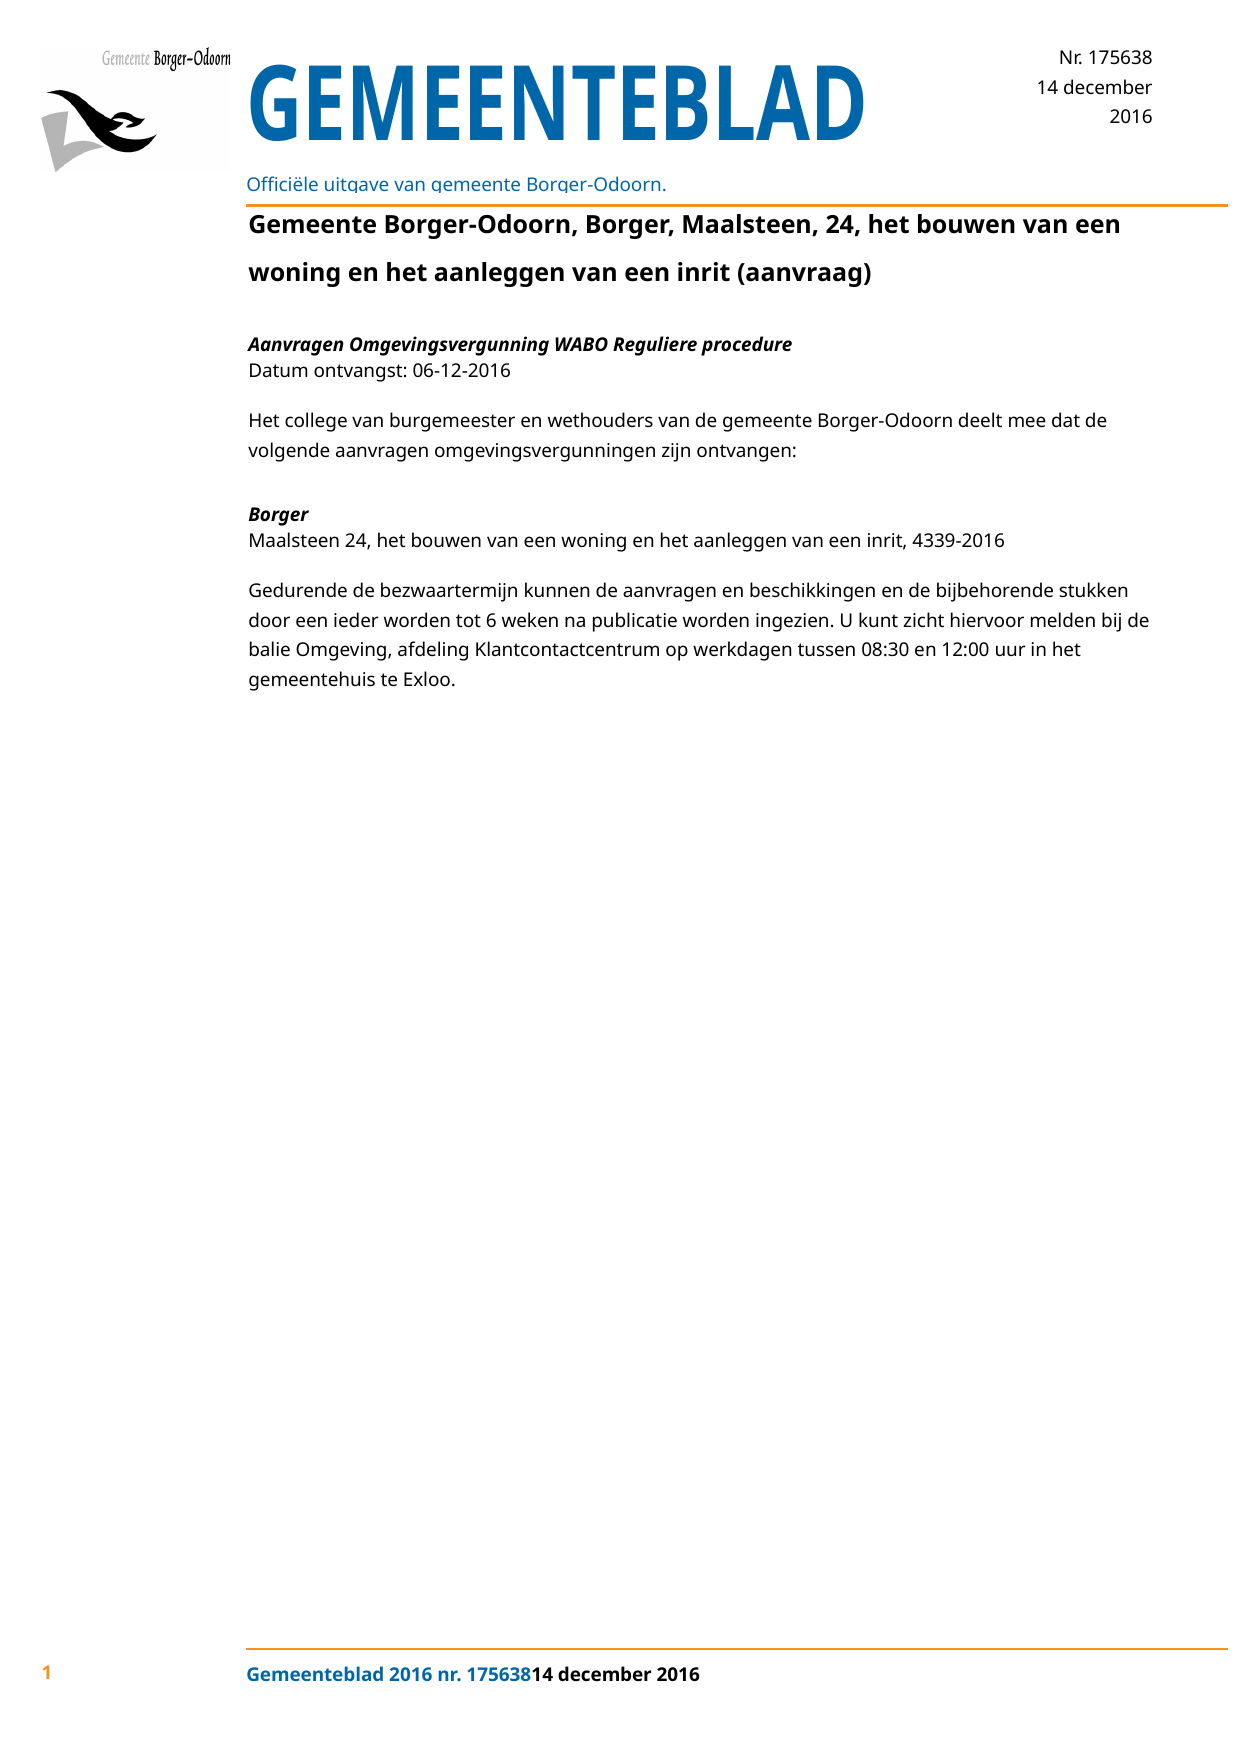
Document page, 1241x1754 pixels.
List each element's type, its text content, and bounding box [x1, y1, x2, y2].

text Gemeente Borger-Odoorn, Borger, Maalsteen, 24, het bouwen van een woning en het aanleggen van een inrit (aanvraag) [248, 207, 1152, 288]
text Het college van burgemeester en wethouders van de gemeente Borger-Odoorn deelt mee dat de volgende aanvragen omgevingsvergunningen zijn ontvangen: [248, 408, 1152, 463]
text Aanvragen Omgevingsvergunning WABO Reguliere procedure [248, 331, 1152, 357]
text Maalsteen 24, het bouwen van een woning en het aanleggen van een inrit, 4339-2016 [248, 527, 1152, 553]
text Borger [248, 501, 1152, 527]
text Gedurende de bezwaartermijn kunnen de aanvragen en beschikkingen en de bijbehorende stukken door een ieder worden tot 6 weken na publicatie worden ingezien. U kunt zicht hiervoor melden bij de balie Omgeving, afdeling Klantcontactcentrum op werkdagen tussen 08:30 en 12:00 uur in het gemeentehuis te Exloo. [248, 577, 1152, 692]
picture [41, 47, 231, 172]
text Datum ontvangst: 06-12-2016 [248, 357, 1152, 383]
